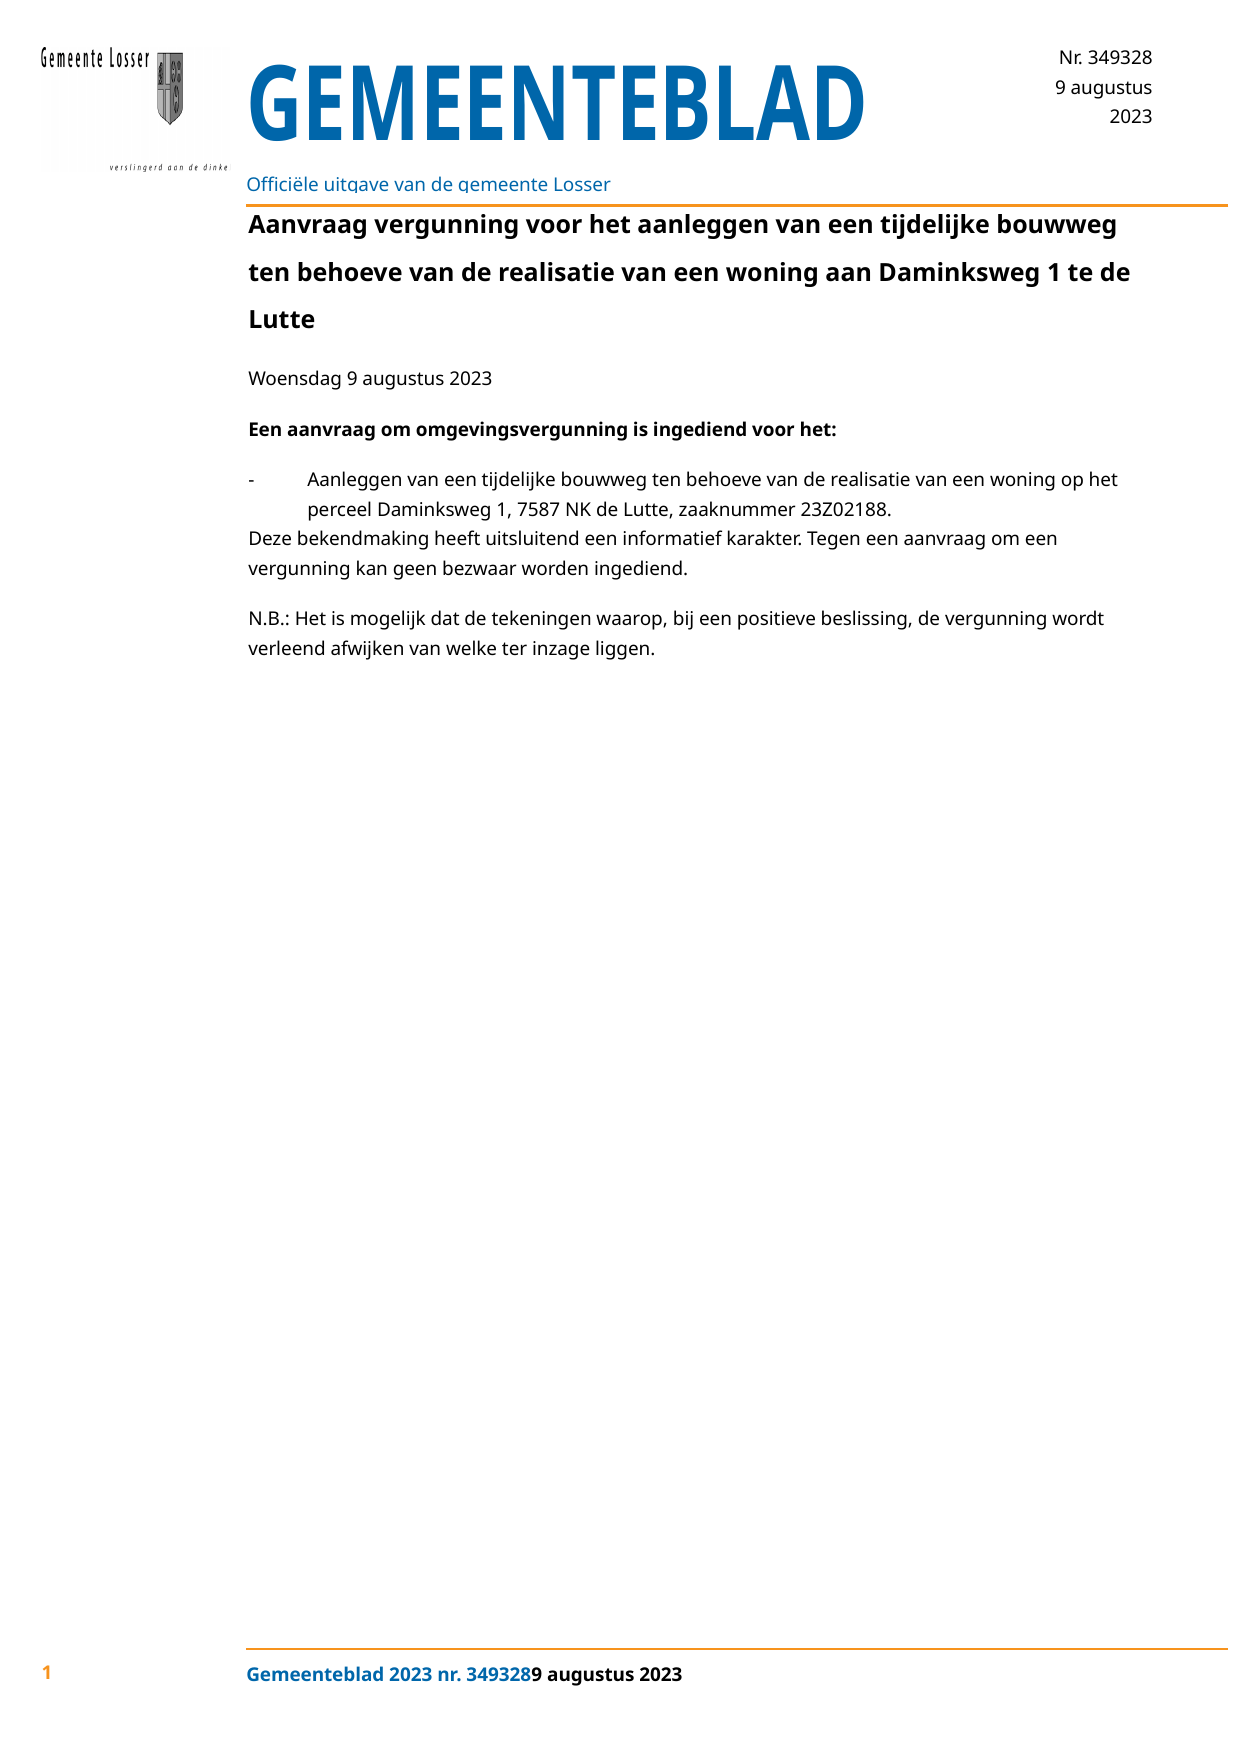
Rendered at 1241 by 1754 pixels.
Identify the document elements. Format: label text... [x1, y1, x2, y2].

text Woensdag 9 augustus 2023 [248, 366, 1152, 391]
text Aanvraag vergunning voor het aanleggen van een tijdelijke bouwweg ten behoeve van de realisatie van een woning aan Daminksweg 1 te de Lutte [248, 207, 1152, 336]
text Een aanvraag om omgevingsvergunning is ingediend voor het: [248, 416, 1152, 442]
text Deze bekendmaking heeft uitsluitend een informatief karakter. Tegen een aanvraag om een vergunning kan geen bezwaar worden ingediend. [248, 526, 1152, 581]
text N.B.: Het is mogelijk dat de tekeningen waarop, bij een positieve beslissing, de vergunning wordt verleend afwijken van welke ter inzage liggen. [248, 606, 1152, 661]
list Aanleggen van een tijdelijke bouwweg ten behoeve van de realisatie van een woning op het perceel Daminksweg 1, 7587 NK de Lutte, zaaknummer 23Z02188. [248, 466, 1152, 522]
picture [41, 47, 231, 172]
